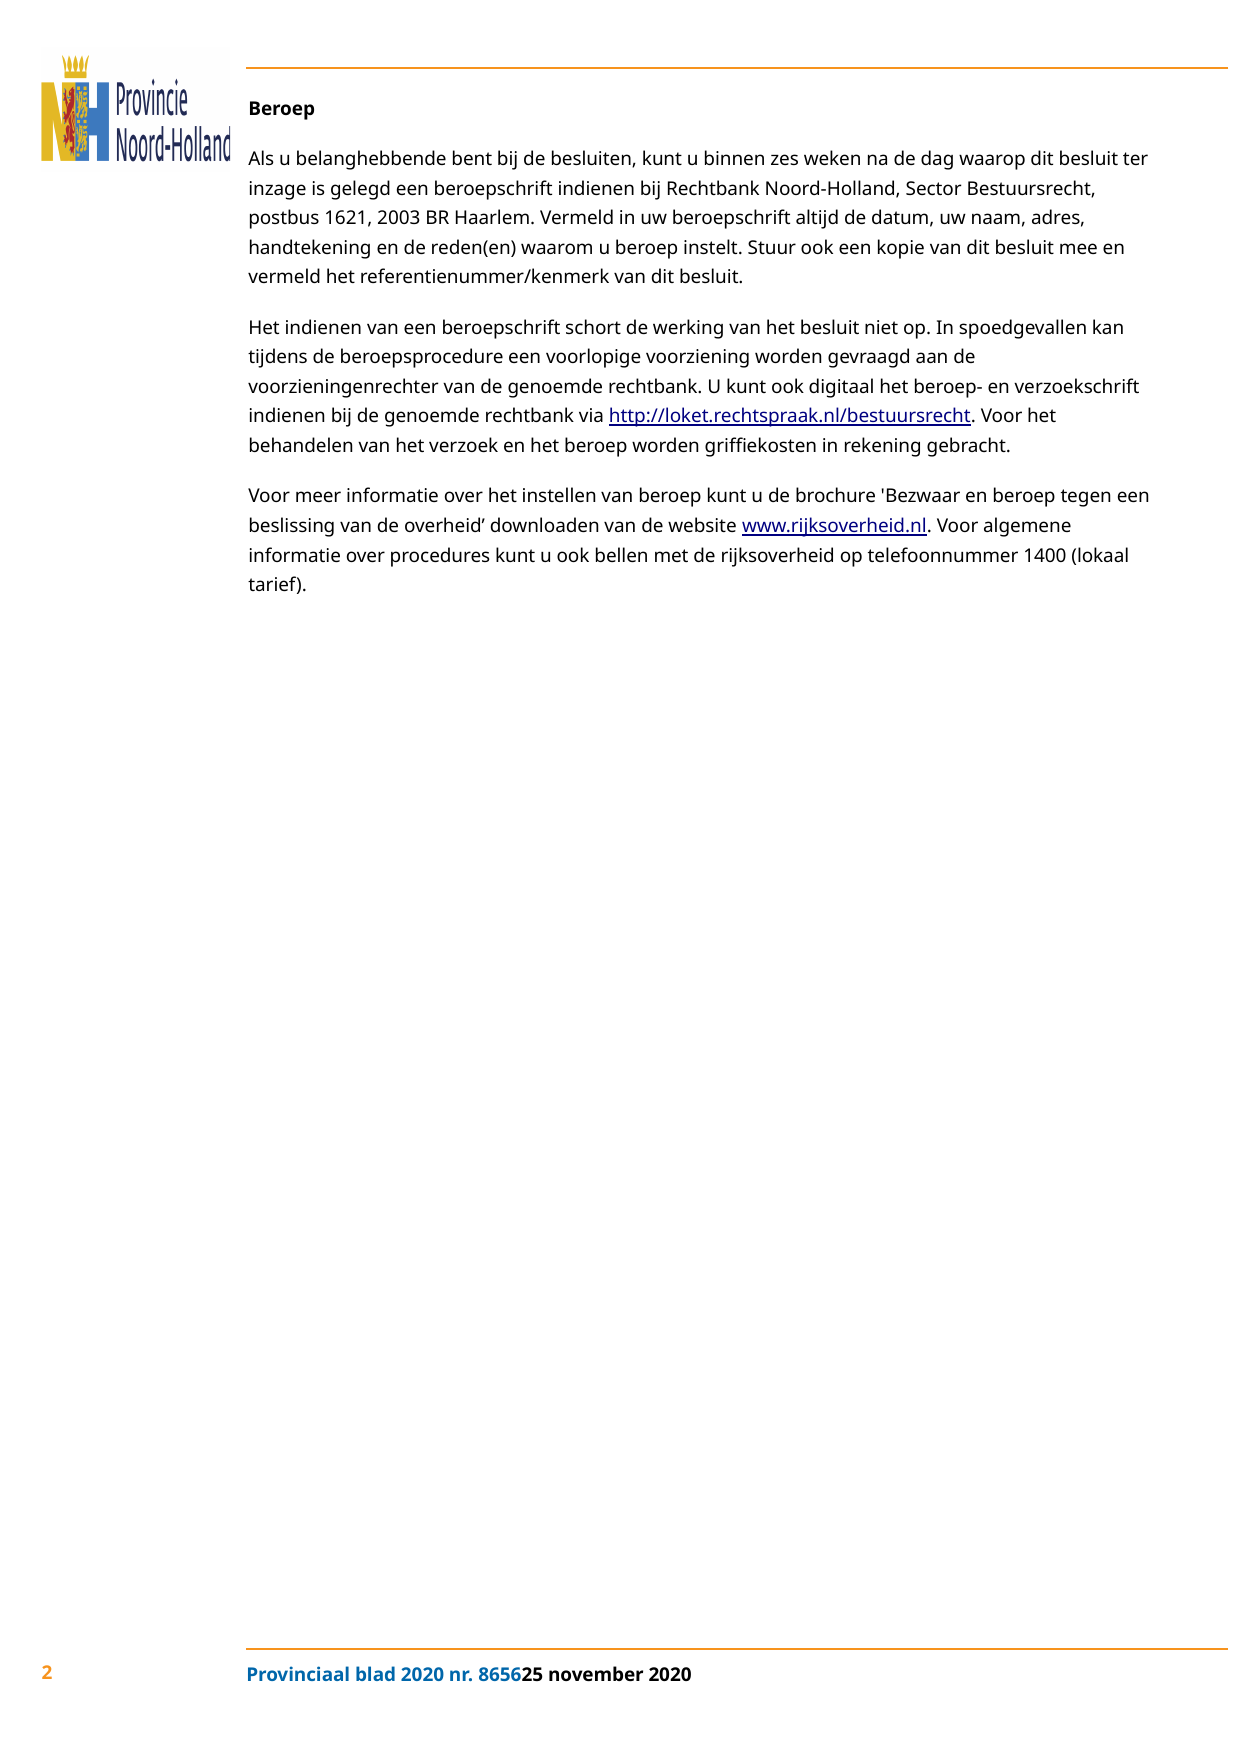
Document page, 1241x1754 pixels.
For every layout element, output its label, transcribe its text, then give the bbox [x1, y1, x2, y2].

picture [41, 47, 231, 172]
text Het indienen van een beroepschrift schort de werking van het besluit niet op. In spoedgevallen kan tijdens de beroepsprocedure een voorlopige voorziening worden gevraagd aan de voorzieningenrechter van de genoemde rechtbank. U kunt ook digitaal het beroep- en verzoekschrift indienen bij de genoemde rechtbank via http://loket.rechtspraak.nl/bestuursrecht. Voor het behandelen van het verzoek en het beroep worden griffiekosten in rekening gebracht. [248, 314, 1152, 458]
text Als u belanghebbende bent bij de besluiten, kunt u binnen zes weken na de dag waarop dit besluit ter inzage is gelegd een beroepschrift indienen bij Rechtbank Noord-Holland, Sector Bestuursrecht, postbus 1621, 2003 BR Haarlem. Vermeld in uw beroepschrift altijd de datum, uw naam, adres, handtekening en de reden(en) waarom u beroep instelt. Stuur ook een kopie van dit besluit mee en vermeld het referentienummer/kenmerk van dit besluit. [248, 145, 1152, 289]
text Voor meer informatie over het instellen van beroep kunt u de brochure 'Bezwaar en beroep tegen een beslissing van de overheid’ downloaden van de website www.rijksoverheid.nl. Voor algemene informatie over procedures kunt u ook bellen met de rijksoverheid op telefoonnummer 1400 (lokaal tarief). [248, 483, 1152, 597]
text Beroep [248, 95, 1152, 121]
